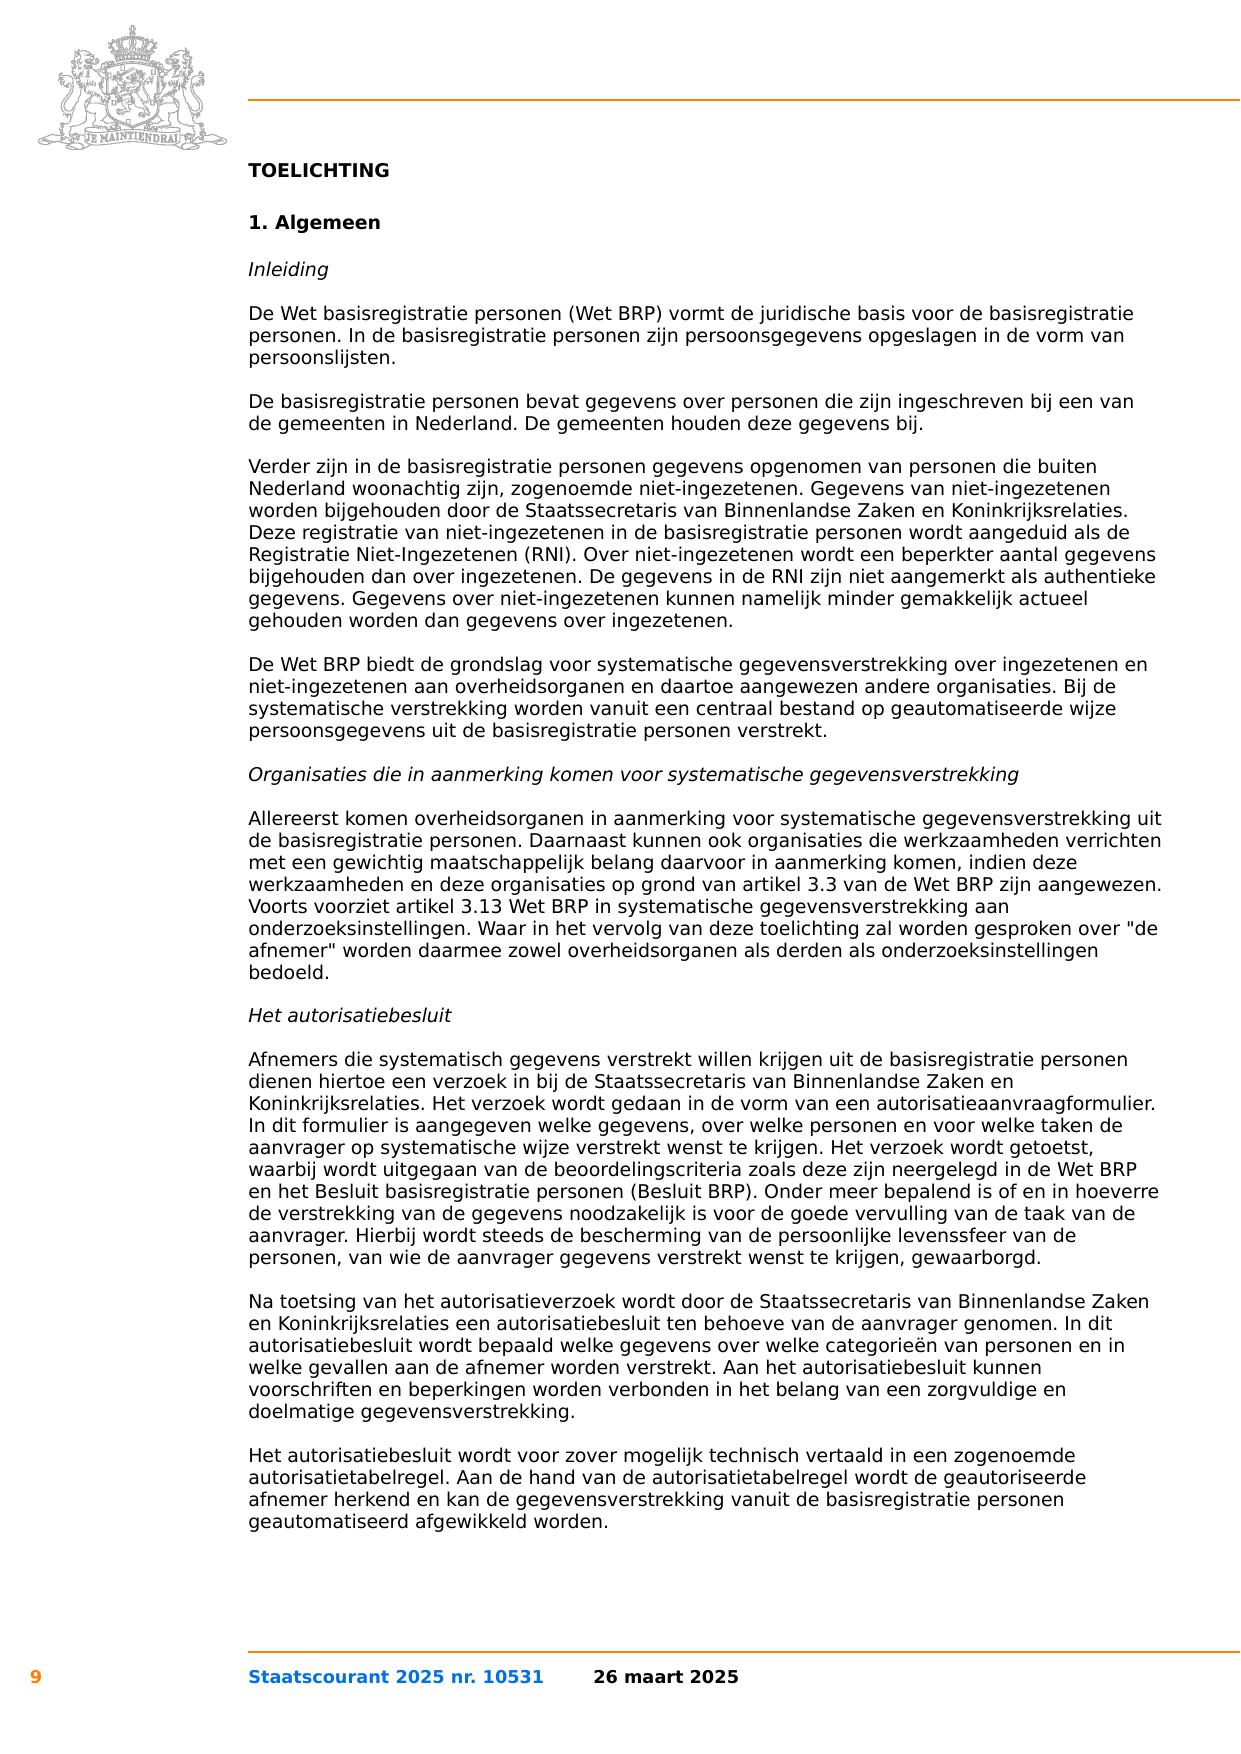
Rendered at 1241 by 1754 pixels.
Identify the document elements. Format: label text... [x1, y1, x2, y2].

text De Wet basisregistratie personen (Wet BRP) vormt de juridische basis voor de basisregistratie personen. In de basisregistratie personen zijn persoonsgegevens opgeslagen in de vorm van persoonslijsten. [248, 303, 1163, 369]
text Verder zijn in de basisregistratie personen gegevens opgenomen van personen die buiten Nederland woonachtig zijn, zogenoemde niet-ingezetenen. Gegevens van niet-ingezetenen worden bijgehouden door de Staatssecretaris van Binnenlandse Zaken en Koninkrijksrelaties. Deze registratie van niet-ingezetenen in de basisregistratie personen wordt aangeduid als de Registratie Niet-Ingezetenen (RNI). Over niet-ingezetenen wordt een beperkter aantal gegevens bijgehouden dan over ingezetenen. De gegevens in de RNI zijn niet aangemerkt als authentieke gegevens. Gegevens over niet-ingezetenen kunnen namelijk minder gemakkelijk actueel gehouden worden dan gegevens over ingezetenen. [248, 456, 1163, 632]
text De basisregistratie personen bevat gegevens over personen die zijn ingeschreven bij een van de gemeenten in Nederland. De gemeenten houden deze gegevens bij. [248, 391, 1163, 434]
text De Wet BRP biedt de grondslag voor systematische gegevensverstrekking over ingezetenen en niet-ingezetenen aan overheidsorganen en daartoe aangewezen andere organisaties. Bij de systematische verstrekking worden vanuit een centraal bestand op geautomatiseerde wijze persoonsgegevens uit de basisregistratie personen verstrekt. [248, 654, 1163, 742]
text Afnemers die systematisch gegevens verstrekt willen krijgen uit de basisregistratie personen dienen hiertoe een verzoek in bij de Staatssecretaris van Binnenlandse Zaken en Koninkrijksrelaties. Het verzoek wordt gedaan in de vorm van een autorisatieaanvraagformulier. In dit formulier is aangegeven welke gegevens, over welke personen en voor welke taken de aanvrager op systematische wijze verstrekt wenst te krijgen. Het verzoek wordt getoetst, waarbij wordt uitgegaan van de beoordelingscriteria zoals deze zijn neergelegd in de Wet BRP en het Besluit basisregistratie personen (Besluit BRP). Onder meer bepalend is of en in hoeverre de verstrekking van de gegevens noodzakelijk is voor de goede vervulling van de taak van de aanvrager. Hierbij wordt steeds de bescherming van de persoonlijke levenssfeer van de personen, van wie de aanvrager gegevens verstrekt wenst te krijgen, gewaarborgd. [248, 1049, 1163, 1269]
subtitle 1. Algemeen [248, 212, 1163, 234]
picture [38, 25, 227, 150]
text Allereerst komen overheidsorganen in aanmerking voor systematische gegevensverstrekking uit de basisregistratie personen. Daarnaast kunnen ook organisaties die werkzaamheden verrichten met een gewichtig maatschappelijk belang daarvoor in aanmerking komen, indien deze werkzaamheden en deze organisaties op grond van artikel 3.3 van de Wet BRP zijn aangewezen. Voorts voorziet artikel 3.13 Wet BRP in systematische gegevensverstrekking aan onderzoeksinstellingen. Waar in het vervolg van deze toelichting zal worden gesproken over "de afnemer" worden daarmee zowel overheidsorganen als derden als onderzoeksinstellingen bedoeld. [248, 808, 1163, 983]
text Het autorisatiebesluit wordt voor zover mogelijk technisch vertaald in een zogenoemde autorisatietabelregel. Aan de hand van de autorisatietabelregel wordt de geautoriseerde afnemer herkend en kan de gegevensverstrekking vanuit de basisregistratie personen geautomatiseerd afgewikkeld worden. [248, 1445, 1163, 1533]
subtitle Organisaties die in aanmerking komen voor systematische gegevensverstrekking [248, 764, 1163, 786]
text Na toetsing van het autorisatieverzoek wordt door de Staatssecretaris van Binnenlandse Zaken en Koninkrijksrelaties een autorisatiebesluit ten behoeve van de aanvrager genomen. In dit autorisatiebesluit wordt bepaald welke gegevens over welke categorieën van personen en in welke gevallen aan de afnemer worden verstrekt. Aan het autorisatiebesluit kunnen voorschriften en beperkingen worden verbonden in het belang van een zorgvuldige en doelmatige gegevensverstrekking. [248, 1291, 1163, 1423]
subtitle Het autorisatiebesluit [248, 1005, 1163, 1027]
subtitle TOELICHTING [248, 160, 1163, 182]
subtitle Inleiding [248, 259, 1163, 281]
